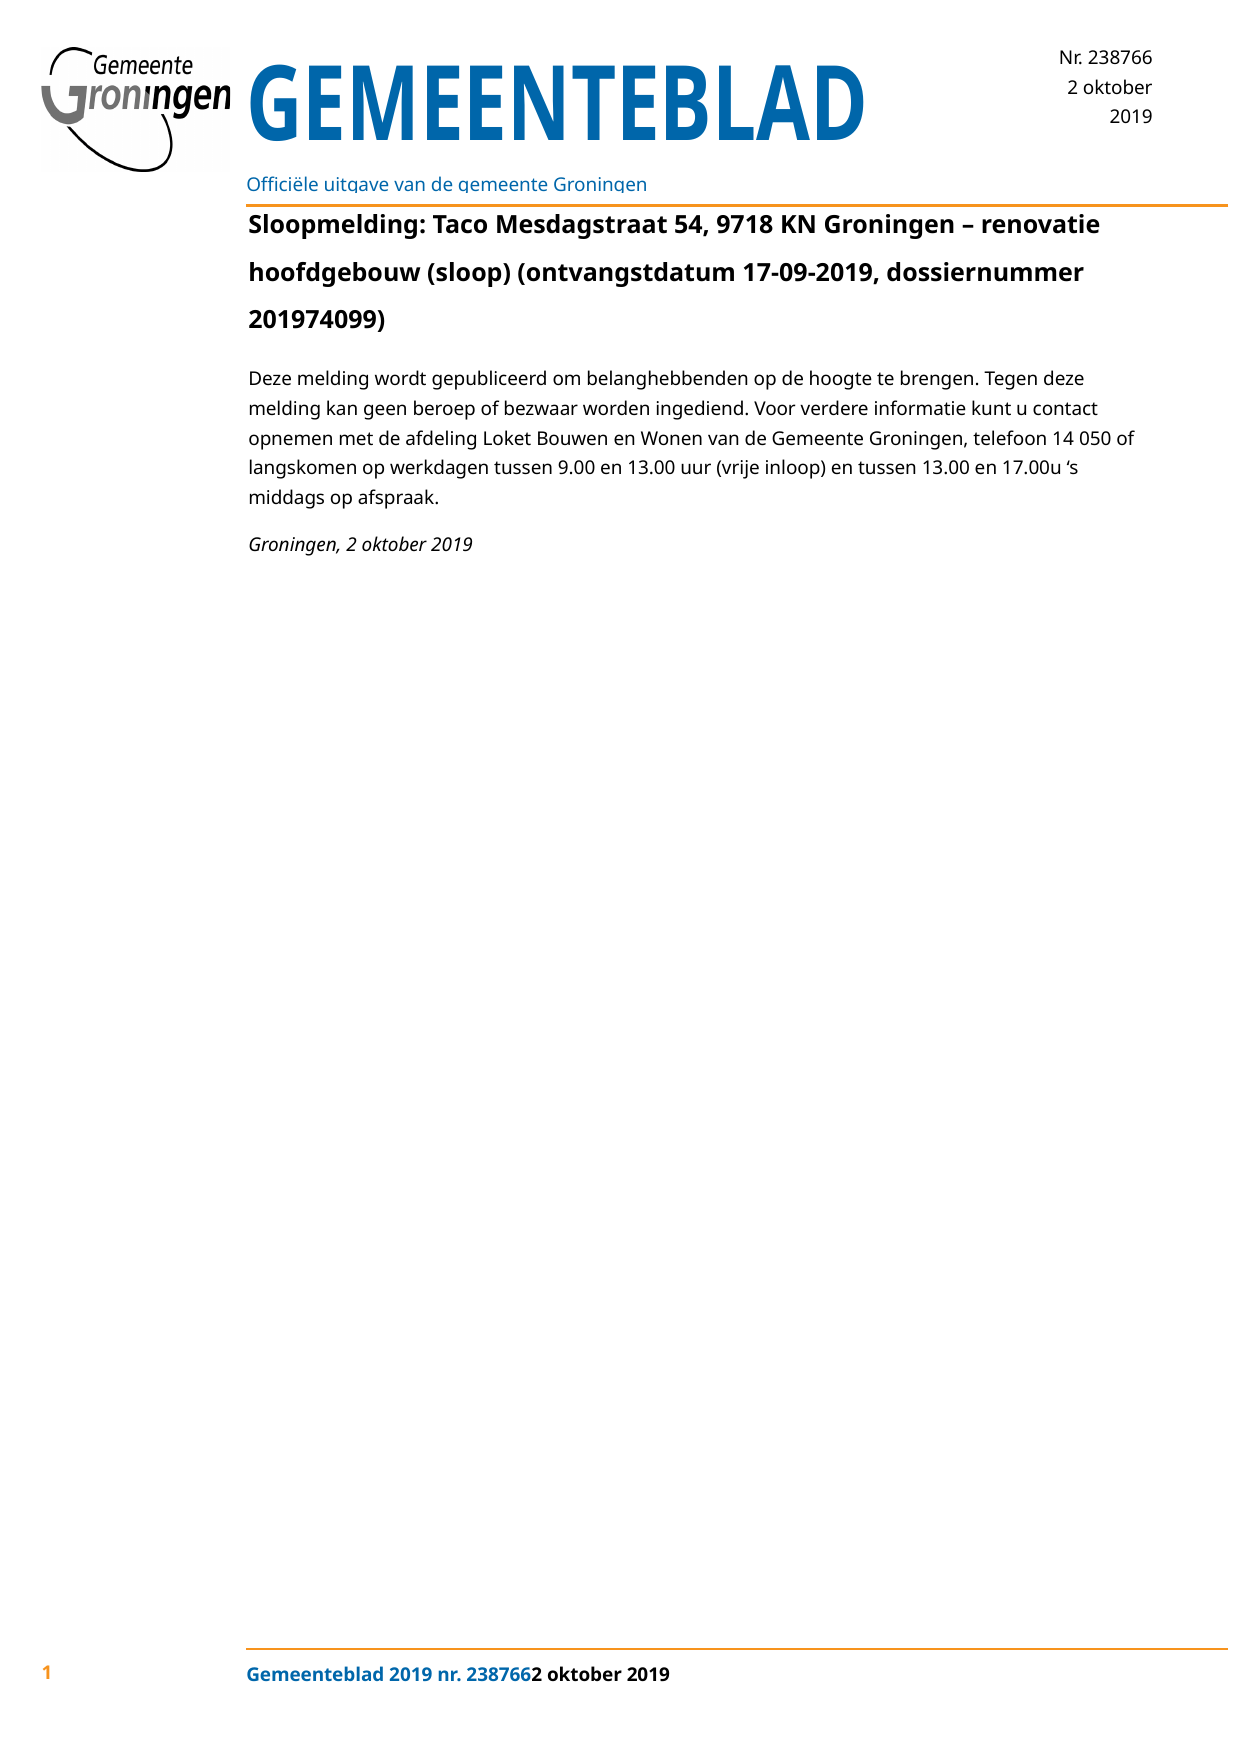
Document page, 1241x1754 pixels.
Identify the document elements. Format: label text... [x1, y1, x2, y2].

picture [41, 47, 231, 172]
text Groningen, 2 oktober 2019 [248, 532, 1152, 557]
text Sloopmelding: Taco Mesdagstraat 54, 9718 KN Groningen – renovatie hoofdgebouw (sloop) (ontvangstdatum 17-09-2019, dossiernummer 201974099) [248, 207, 1152, 336]
text Deze melding wordt gepubliceerd om belanghebbenden op de hoogte te brengen. Tegen deze melding kan geen beroep of bezwaar worden ingediend. Voor verdere informatie kunt u contact opnemen met de afdeling Loket Bouwen en Wonen van de Gemeente Groningen, telefoon 14 050 of langskomen op werkdagen tussen 9.00 en 13.00 uur (vrije inloop) en tussen 13.00 en 17.00u ‘s middags op afspraak. [248, 366, 1152, 509]
